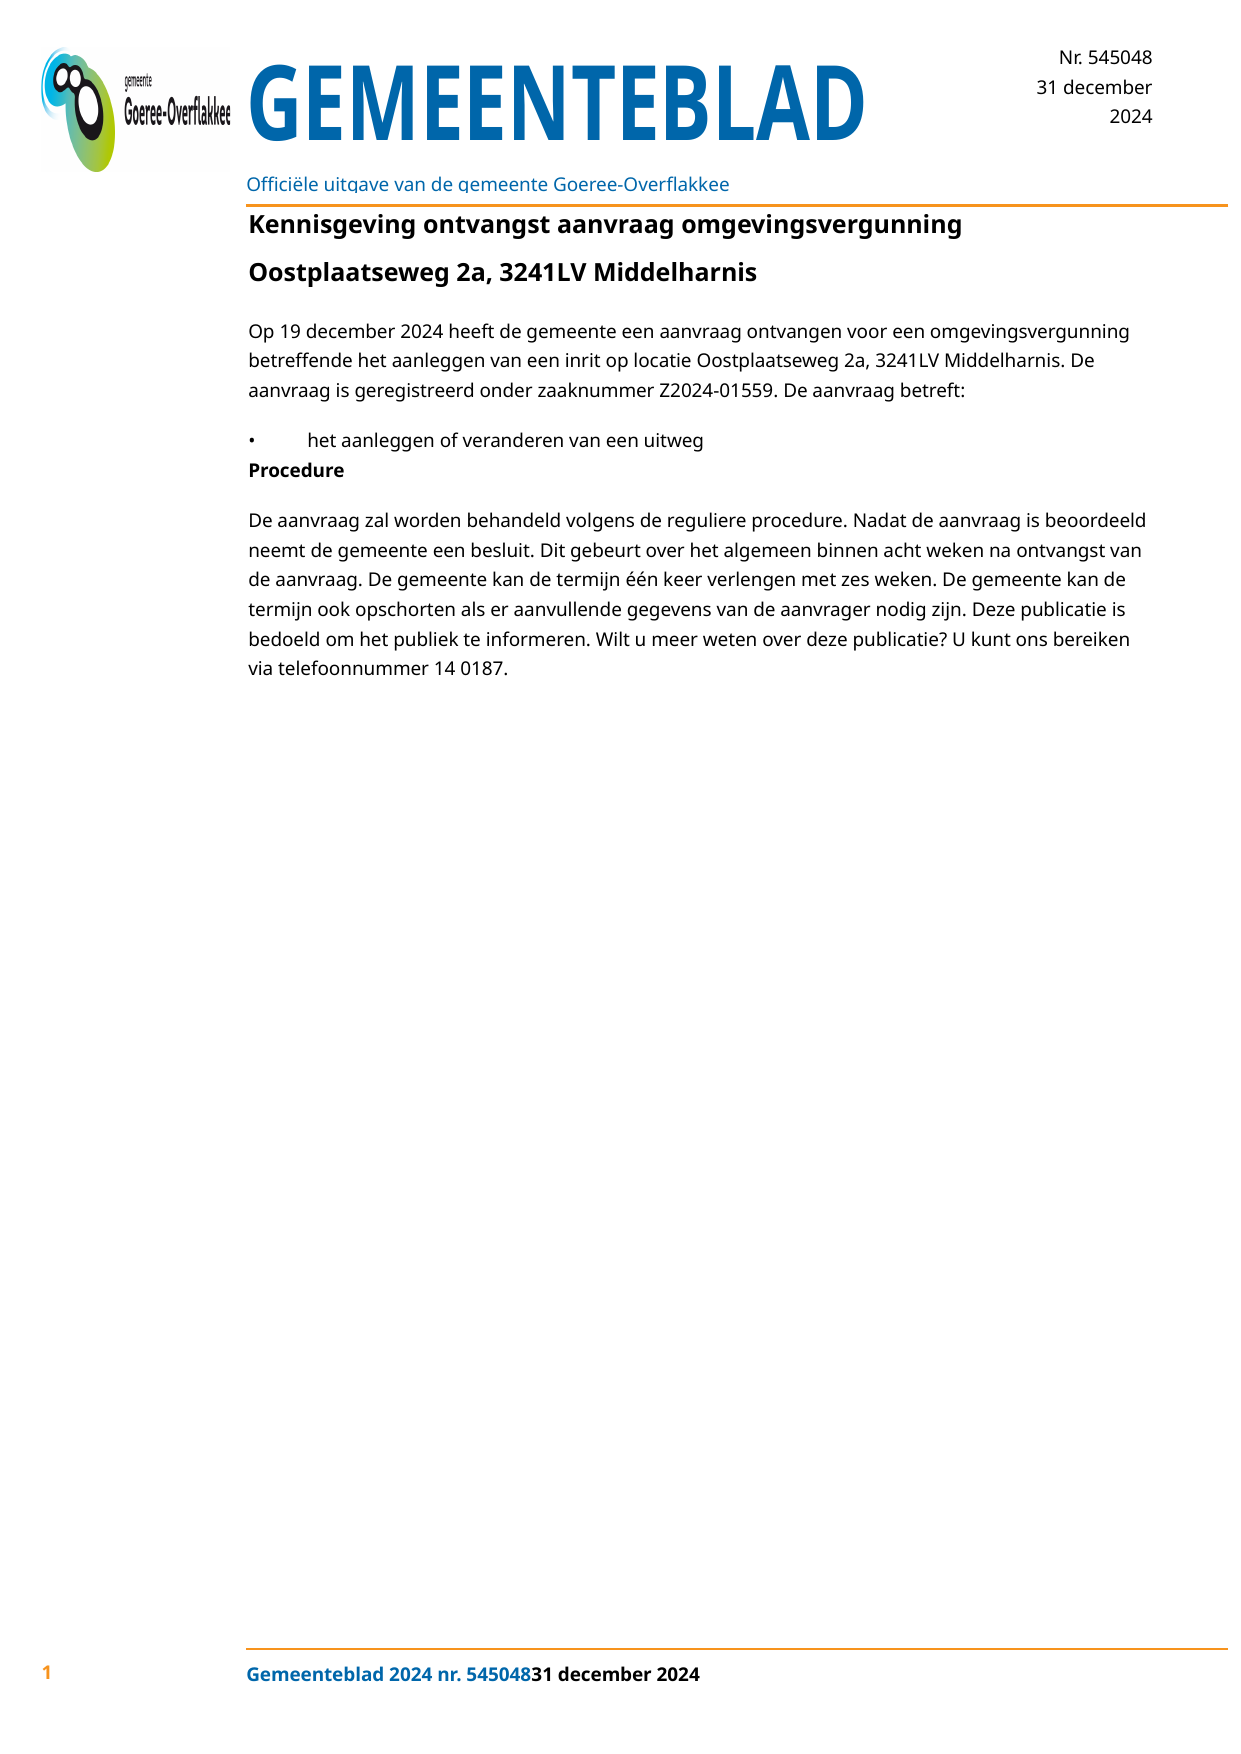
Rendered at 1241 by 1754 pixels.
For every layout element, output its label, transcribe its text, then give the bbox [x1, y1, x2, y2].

text Op 19 december 2024 heeft de gemeente een aanvraag ontvangen voor een omgevingsvergunning betreffende het aanleggen van een inrit op locatie Oostplaatseweg 2a, 3241LV Middelharnis. De aanvraag is geregistreerd onder zaaknummer Z2024-01559. De aanvraag betreft: [248, 318, 1152, 403]
text Kennisgeving ontvangst aanvraag omgevingsvergunning Oostplaatseweg 2a, 3241LV Middelharnis [248, 207, 1152, 288]
text Procedure [248, 457, 1152, 483]
list het aanleggen of veranderen van een uitweg [248, 427, 1152, 453]
picture [41, 47, 231, 172]
text De aanvraag zal worden behandeld volgens de reguliere procedure. Nadat de aanvraag is beoordeeld neemt de gemeente een besluit. Dit gebeurt over het algemeen binnen acht weken na ontvangst van de aanvraag. De gemeente kan de termijn één keer verlengen met zes weken. De gemeente kan de termijn ook opschorten als er aanvullende gegevens van de aanvrager nodig zijn. Deze publicatie is bedoeld om het publiek te informeren. Wilt u meer weten over deze publicatie? U kunt ons bereiken via telefoonnummer 14 0187. [248, 507, 1152, 681]
